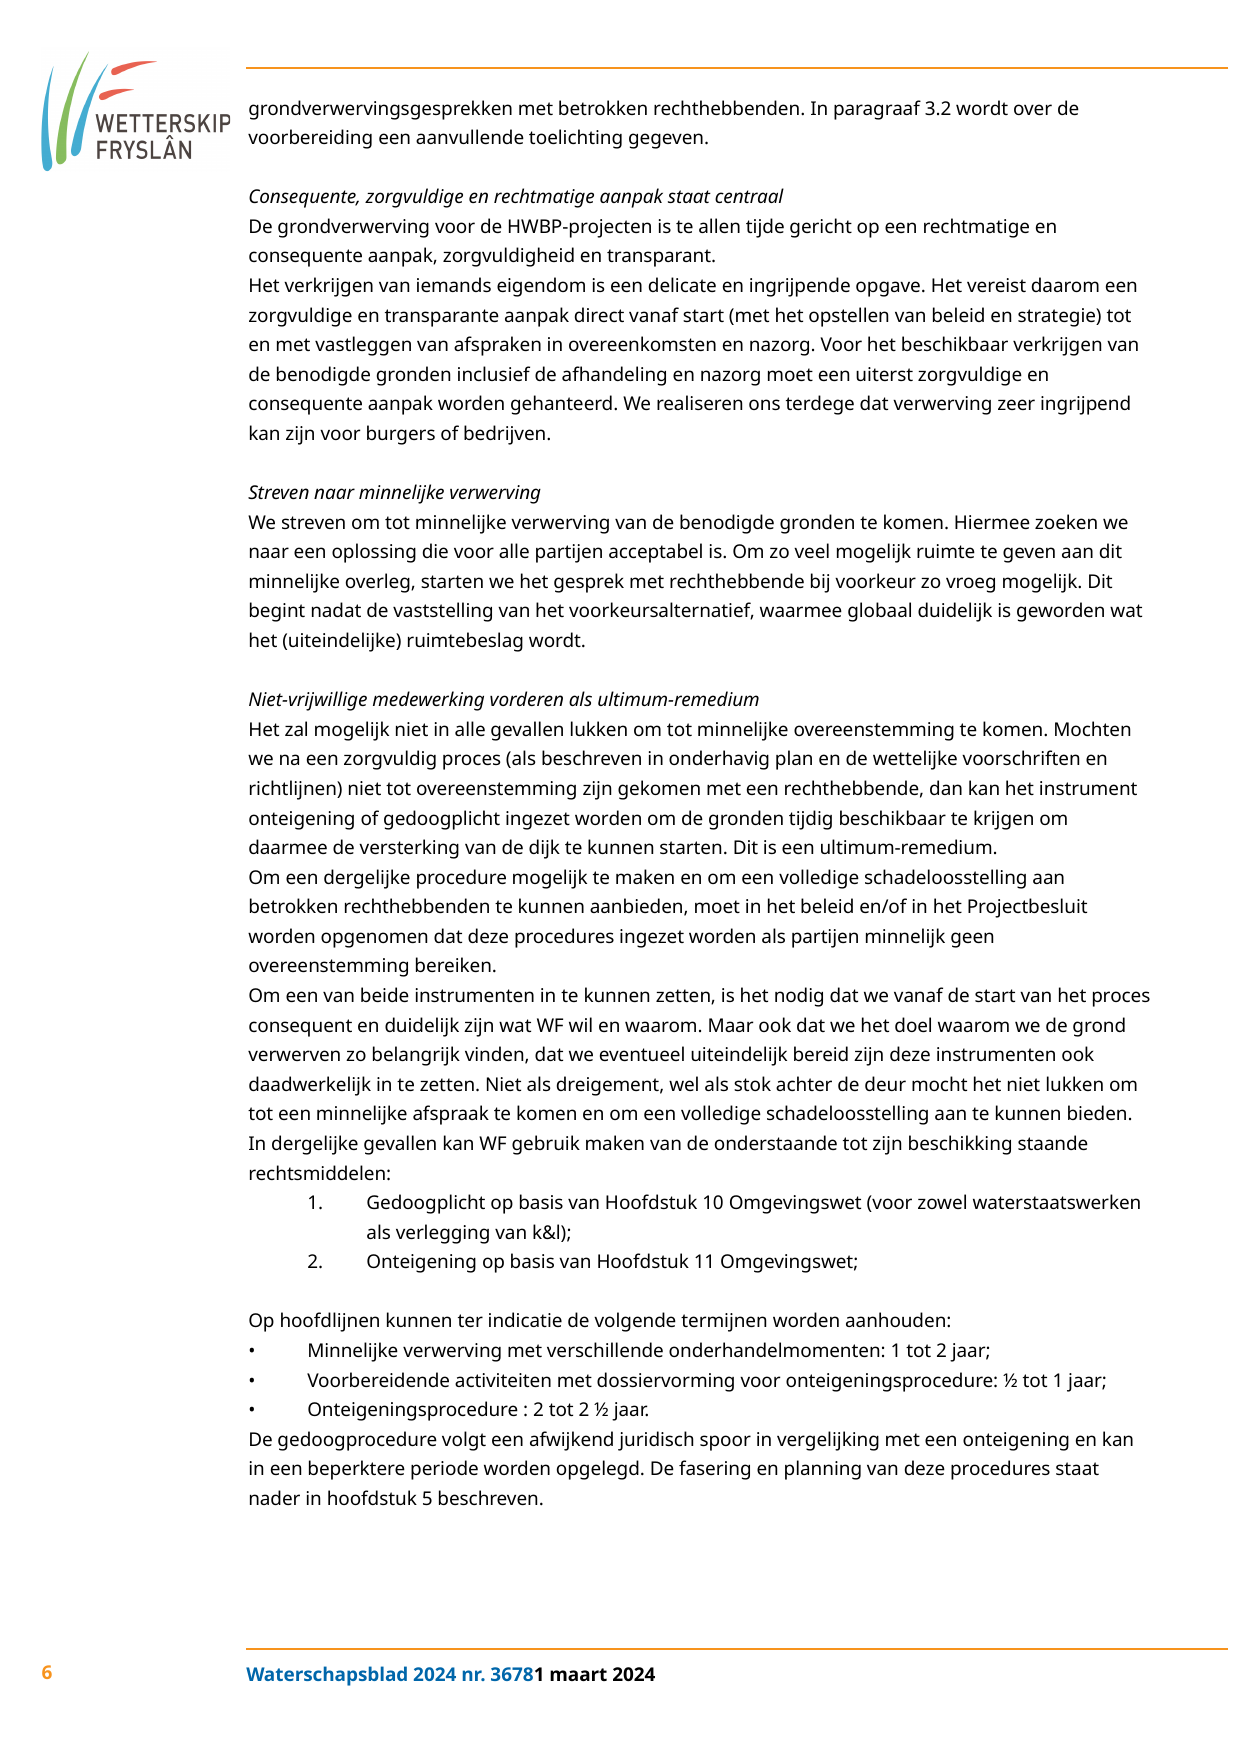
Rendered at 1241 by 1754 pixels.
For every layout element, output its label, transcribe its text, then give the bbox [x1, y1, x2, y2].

text We streven om tot minnelijke verwerving van de benodigde gronden te komen. Hiermee zoeken we naar een oplossing die voor alle partijen acceptabel is. Om zo veel mogelijk ruimte te geven aan dit minnelijke overleg, starten we het gesprek met rechthebbende bij voorkeur zo vroeg mogelijk. Dit begint nadat de vaststelling van het voorkeursalternatief, waarmee globaal duidelijk is geworden wat het (uiteindelijke) ruimtebeslag wordt. [248, 509, 1152, 653]
text Om een van beide instrumenten in te kunnen zetten, is het nodig dat we vanaf de start van het proces consequent en duidelijk zijn wat WF wil en waarom. Maar ook dat we het doel waarom we de grond verwerven zo belangrijk vinden, dat we eventueel uiteindelijk bereid zijn deze instrumenten ook daadwerkelijk in te zetten. Niet als dreigement, wel als stok achter de deur mocht het niet lukken om tot een minnelijke afspraak te komen en om een volledige schadeloosstelling aan te kunnen bieden. [248, 982, 1152, 1126]
text Niet-vrijwillige medewerking vorderen als ultimum-remedium [248, 686, 1152, 712]
text grondverwervingsgesprekken met betrokken rechthebbenden. In paragraaf 3.2 wordt over de voorbereiding een aanvullende toelichting gegeven. [248, 95, 1152, 150]
text Om een dergelijke procedure mogelijk te maken en om een volledige schadeloosstelling aan betrokken rechthebbenden te kunnen aanbieden, moet in het beleid en/of in het Projectbesluit worden opgenomen dat deze procedures ingezet worden als partijen minnelijk geen overeenstemming bereiken. [248, 864, 1152, 978]
picture [41, 47, 231, 172]
text Het zal mogelijk niet in alle gevallen lukken om tot minnelijke overeenstemming te komen. Mochten we na een zorgvuldig proces (als beschreven in onderhavig plan en de wettelijke voorschriften en richtlijnen) niet tot overeenstemming zijn gekomen met een rechthebbende, dan kan het instrument onteigening of gedoogplicht ingezet worden om de gronden tijdig beschikbaar te krijgen om daarmee de versterking van de dijk te kunnen starten. Dit is een ultimum-remedium. [248, 716, 1152, 860]
list Minnelijke verwerving met verschillende onderhandelmomenten: 1 tot 2 jaar; [248, 1337, 1152, 1363]
list Voorbereidende activiteiten met dossiervorming voor onteigeningsprocedure: ½ tot 1 jaar; [248, 1367, 1152, 1393]
text Consequente, zorgvuldige en rechtmatige aanpak staat centraal [248, 183, 1152, 209]
text Streven naar minnelijke verwerving [248, 479, 1152, 505]
list Onteigening op basis van Hoofdstuk 11 Omgevingswet; [307, 1248, 1152, 1274]
list Onteigeningsprocedure : 2 tot 2 ½ jaar. [248, 1396, 1152, 1422]
text In dergelijke gevallen kan WF gebruik maken van de onderstaande tot zijn beschikking staande rechtsmiddelen: [248, 1130, 1152, 1186]
text Het verkrijgen van iemands eigendom is een delicate en ingrijpende opgave. Het vereist daarom een zorgvuldige en transparante aanpak direct vanaf start (met het opstellen van beleid en strategie) tot en met vastleggen van afspraken in overeenkomsten en nazorg. Voor het beschikbaar verkrijgen van de benodigde gronden inclusief de afhandeling en nazorg moet een uiterst zorgvuldige en consequente aanpak worden gehanteerd. We realiseren ons terdege dat verwerving zeer ingrijpend kan zijn voor burgers of bedrijven. [248, 272, 1152, 446]
text De gedoogprocedure volgt een afwijkend juridisch spoor in vergelijking met een onteigening en kan in een beperktere periode worden opgelegd. De fasering en planning van deze procedures staat nader in hoofdstuk 5 beschreven. [248, 1426, 1152, 1511]
list Gedoogplicht op basis van Hoofdstuk 10 Omgevingswet (voor zowel waterstaatswerken als verlegging van k&l); [307, 1189, 1152, 1245]
text De grondverwerving voor de HWBP-projecten is te allen tijde gericht op een rechtmatige en consequente aanpak, zorgvuldigheid en transparant. [248, 213, 1152, 268]
text Op hoofdlijnen kunnen ter indicatie de volgende termijnen worden aanhouden: [248, 1308, 1152, 1333]
